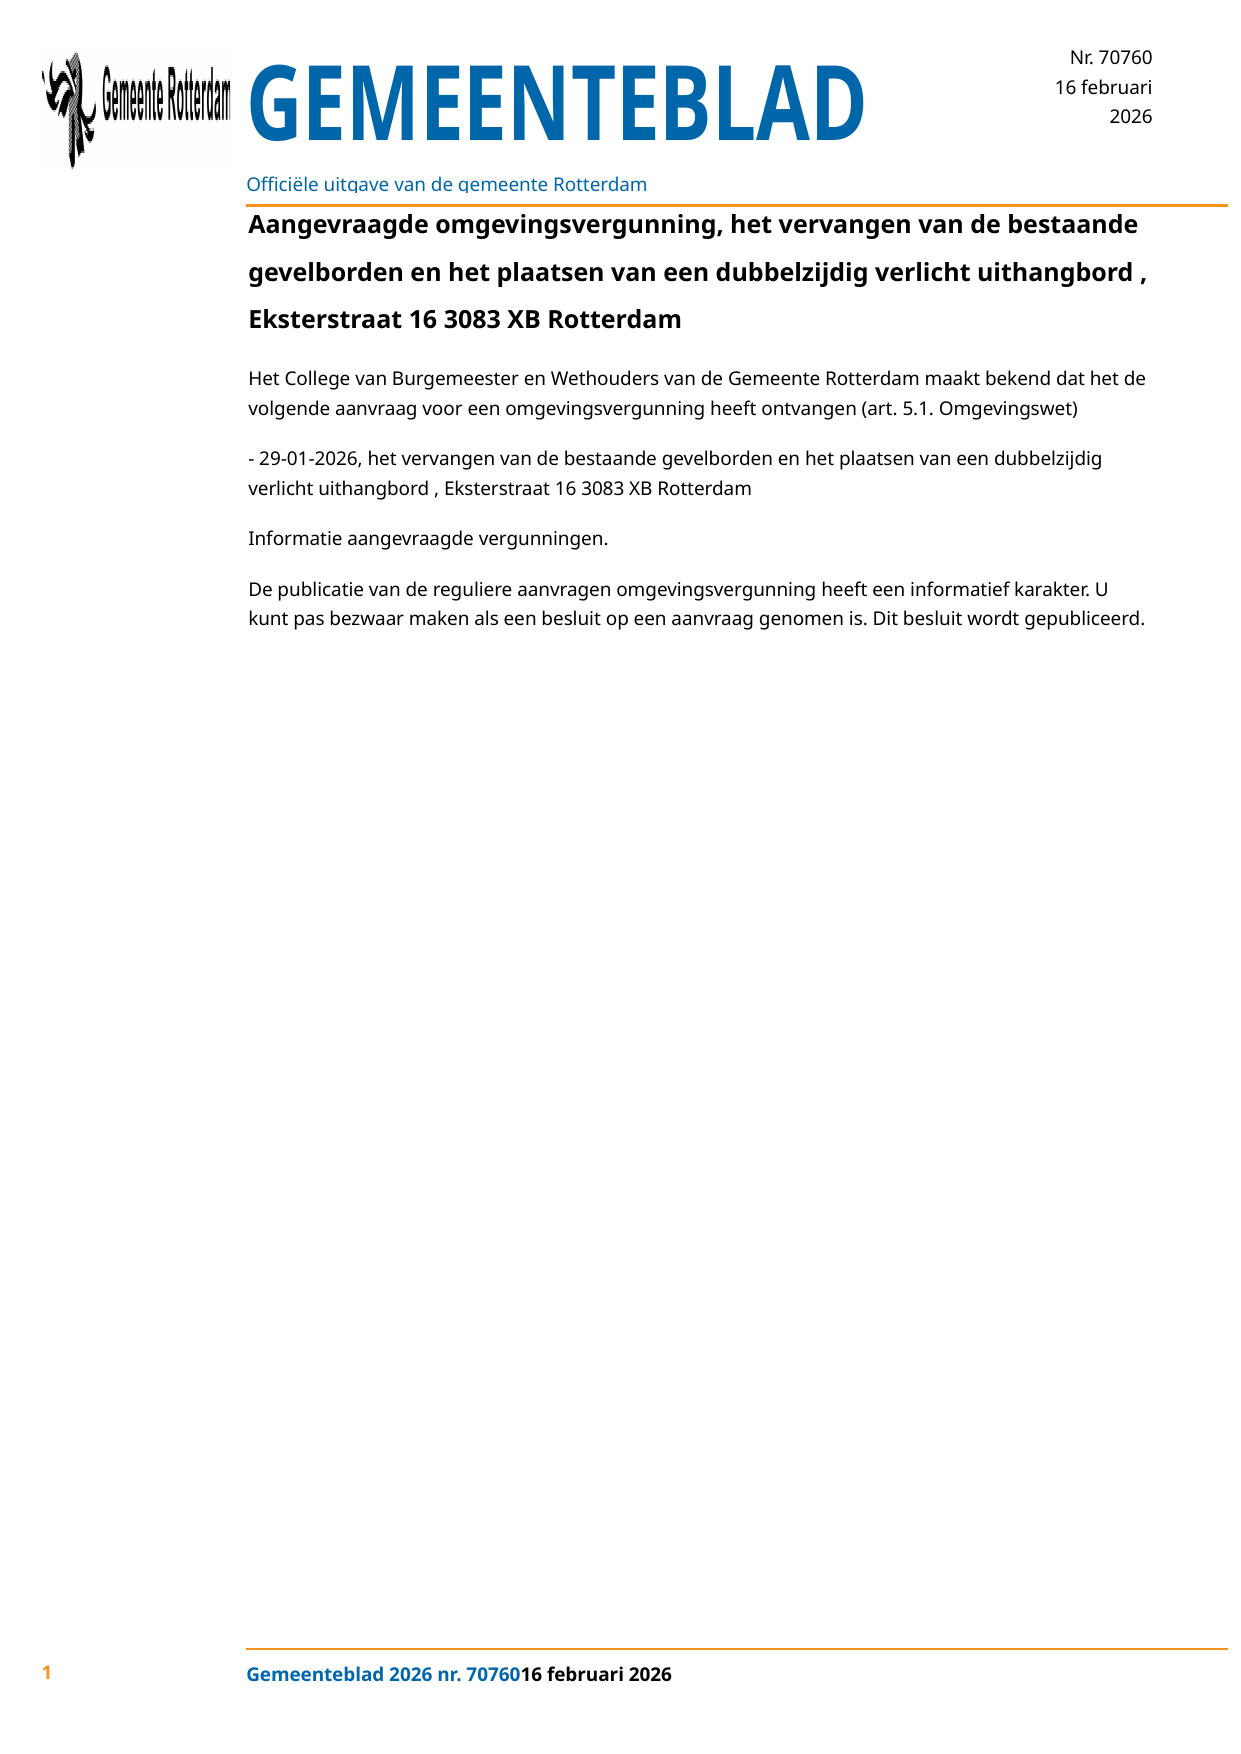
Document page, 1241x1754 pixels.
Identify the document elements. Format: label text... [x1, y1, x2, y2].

picture [41, 47, 231, 172]
text Informatie aangevraagde vergunningen. [248, 526, 1152, 551]
text Aangevraagde omgevingsvergunning, het vervangen van de bestaande gevelborden en het plaatsen van een dubbelzijdig verlicht uithangbord , Eksterstraat 16 3083 XB Rotterdam [248, 207, 1152, 336]
text De publicatie van de reguliere aanvragen omgevingsvergunning heeft een informatief karakter. U kunt pas bezwaar maken als een besluit op een aanvraag genomen is. Dit besluit wordt gepubliceerd. [248, 576, 1152, 631]
text Het College van Burgemeester en Wethouders van de Gemeente Rotterdam maakt bekend dat het de volgende aanvraag voor een omgevingsvergunning heeft ontvangen (art. 5.1. Omgevingswet) [248, 366, 1152, 421]
text - 29-01-2026, het vervangen van de bestaande gevelborden en het plaatsen van een dubbelzijdig verlicht uithangbord , Eksterstraat 16 3083 XB Rotterdam [248, 446, 1152, 501]
